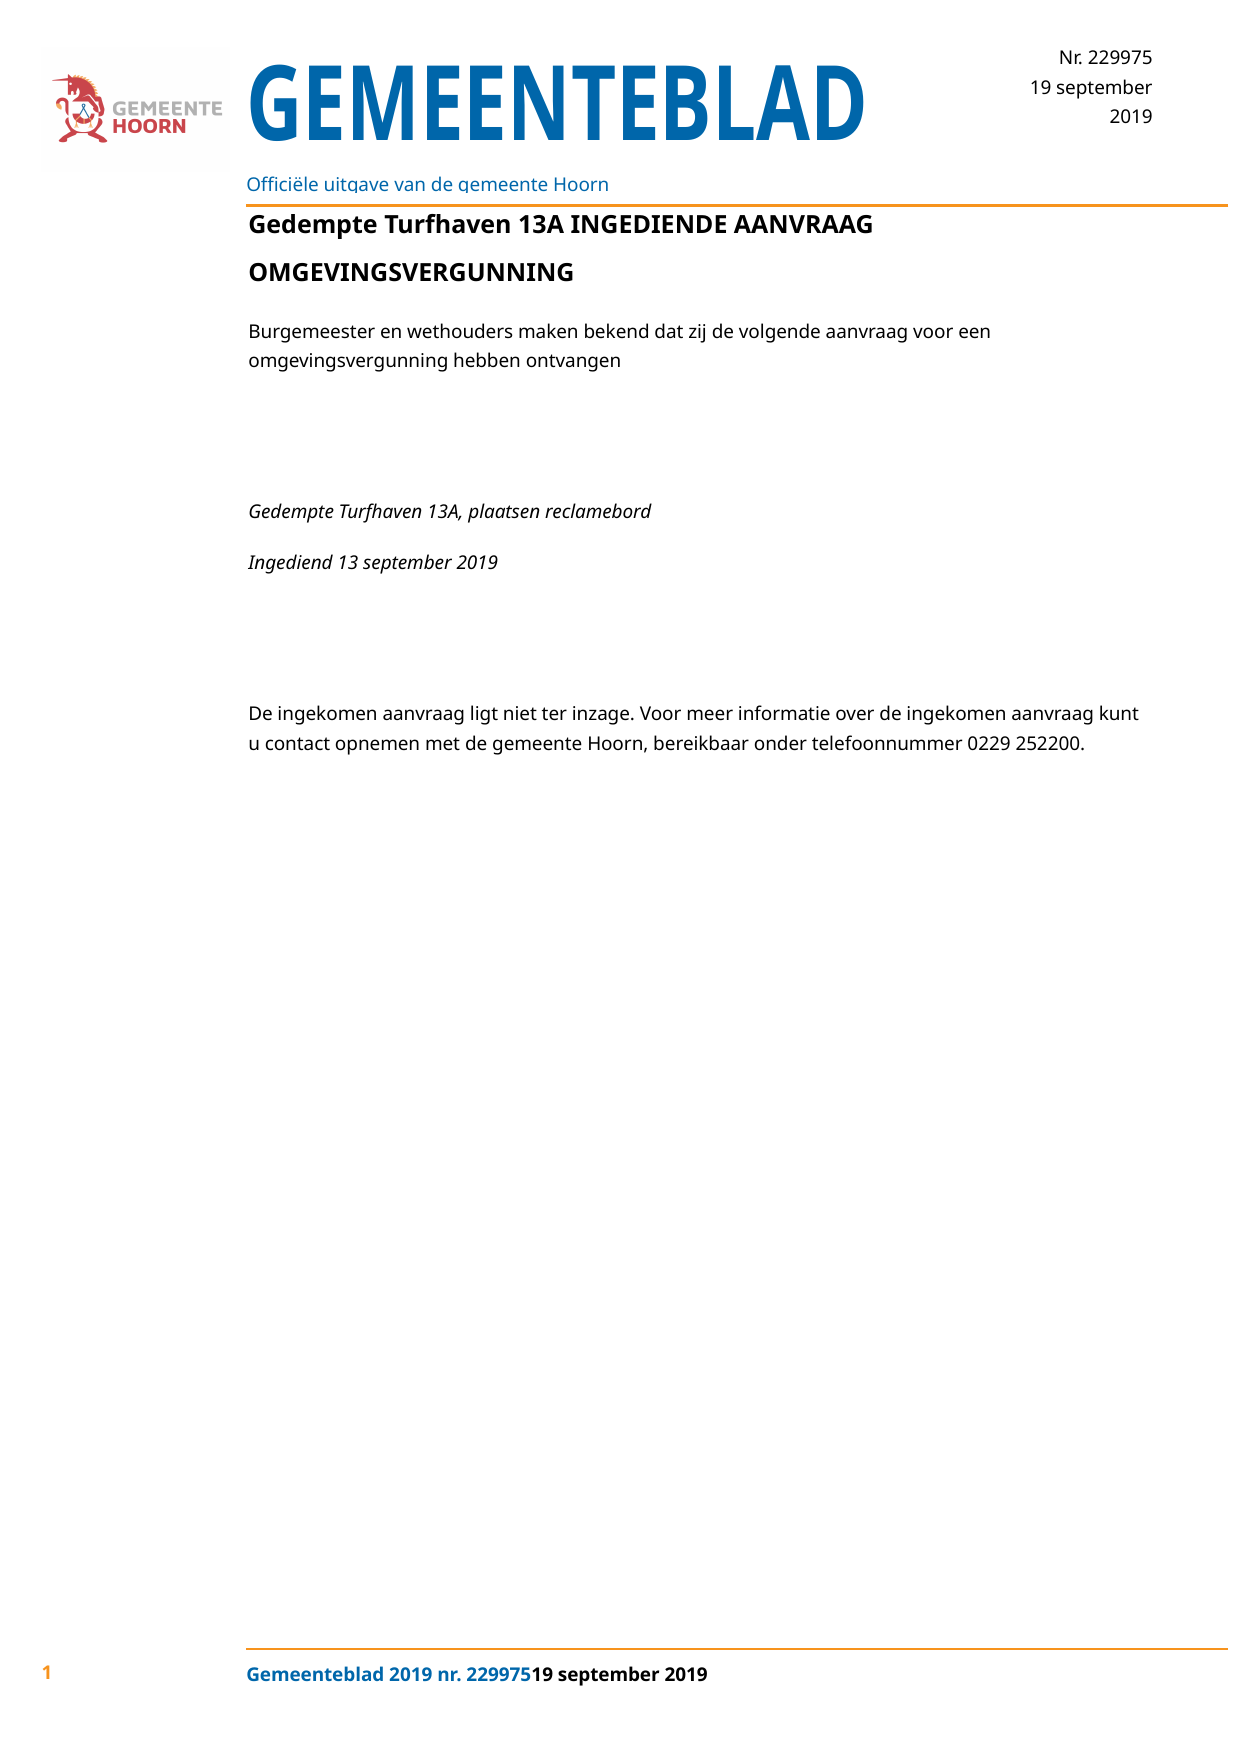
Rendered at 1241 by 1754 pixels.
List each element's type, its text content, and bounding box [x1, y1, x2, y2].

picture [41, 47, 231, 172]
text Ingediend 13 september 2019 [248, 549, 1152, 575]
text De ingekomen aanvraag ligt niet ter inzage. Voor meer informatie over de ingekomen aanvraag kunt u contact opnemen met de gemeente Hoorn, bereikbaar onder telefoonnummer 0229 252200. [248, 700, 1152, 756]
text Gedempte Turfhaven 13A INGEDIENDE AANVRAAG OMGEVINGSVERGUNNING [248, 207, 1152, 288]
text Burgemeester en wethouders maken bekend dat zij de volgende aanvraag voor een omgevingsvergunning hebben ontvangen [248, 318, 1152, 373]
text Gedempte Turfhaven 13A, plaatsen reclamebord [248, 499, 1152, 524]
